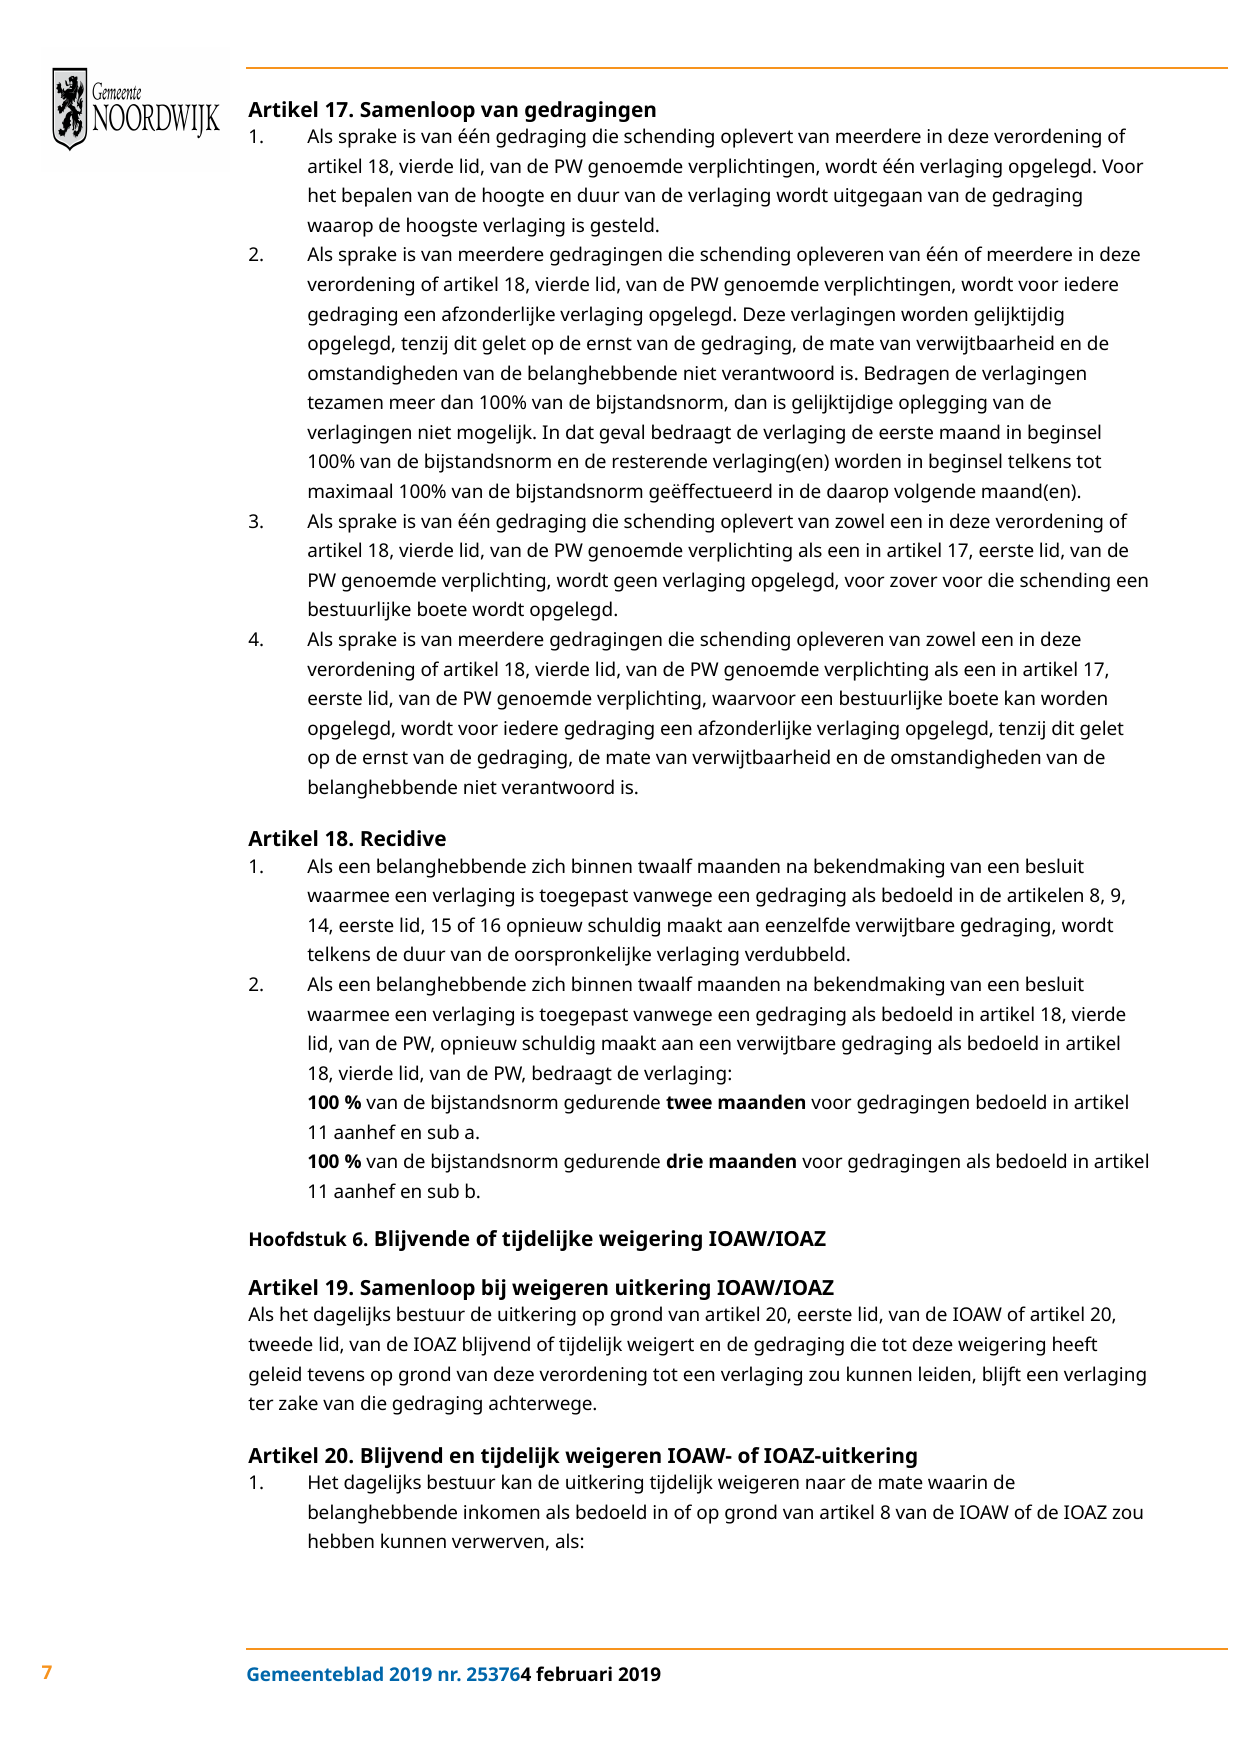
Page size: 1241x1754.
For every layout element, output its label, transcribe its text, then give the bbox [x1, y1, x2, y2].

list Als sprake is van één gedraging die schending oplevert van zowel een in deze verordening of artikel 18, vierde lid, van de PW genoemde verplichting als een in artikel 17, eerste lid, van de PW genoemde verplichting, wordt geen verlaging opgelegd, voor zover voor die schending een bestuurlijke boete wordt opgelegd. [248, 508, 1152, 622]
list Als een belanghebbende zich binnen twaalf maanden na bekendmaking van een besluit waarmee een verlaging is toegepast vanwege een gedraging als bedoeld in de artikelen 8, 9, 14, eerste lid, 15 of 16 opnieuw schuldig maakt aan eenzelfde verwijtbare gedraging, wordt telkens de duur van de oorspronkelijke verlaging verdubbeld. [248, 853, 1152, 967]
text Artikel 19. Samenloop bij weigeren uitkering IOAW/IOAZ [248, 1273, 1152, 1302]
list Als een belanghebbende zich binnen twaalf maanden na bekendmaking van een besluit waarmee een verlaging is toegepast vanwege een gedraging als bedoeld in artikel 18, vierde lid, van de PW, opnieuw schuldig maakt aan een verwijtbare gedraging als bedoeld in artikel 18, vierde lid, van de PW, bedraagt de verlaging: [248, 971, 1152, 1086]
text Artikel 18. Recidive [248, 824, 1152, 853]
picture [41, 47, 231, 172]
text Hoofdstuk 6. Blijvende of tijdelijke weigering IOAW/IOAZ [248, 1224, 1152, 1252]
text Artikel 17. Samenloop van gedragingen [248, 95, 1152, 123]
list Als sprake is van één gedraging die schending oplevert van meerdere in deze verordening of artikel 18, vierde lid, van de PW genoemde verplichtingen, wordt één verlaging opgelegd. Voor het bepalen van de hoogte en duur van de verlaging wordt uitgegaan van de gedraging waarop de hoogste verlaging is gesteld. [248, 123, 1152, 238]
list 100 % van de bijstandsnorm gedurende twee maanden voor gedragingen bedoeld in artikel 11 aanhef en sub a. [248, 1089, 1152, 1145]
list 100 % van de bijstandsnorm gedurende drie maanden voor gedragingen als bedoeld in artikel 11 aanhef en sub b. [248, 1149, 1152, 1204]
list Als sprake is van meerdere gedragingen die schending opleveren van zowel een in deze verordening of artikel 18, vierde lid, van de PW genoemde verplichting als een in artikel 17, eerste lid, van de PW genoemde verplichting, waarvoor een bestuurlijke boete kan worden opgelegd, wordt voor iedere gedraging een afzonderlijke verlaging opgelegd, tenzij dit gelet op de ernst van de gedraging, de mate van verwijtbaarheid en de omstandigheden van de belanghebbende niet verantwoord is. [248, 626, 1152, 800]
text Artikel 20. Blijvend en tijdelijk weigeren IOAW- of IOAZ-uitkering [248, 1441, 1152, 1469]
text Als het dagelijks bestuur de uitkering op grond van artikel 20, eerste lid, van de IOAW of artikel 20, tweede lid, van de IOAZ blijvend of tijdelijk weigert en de gedraging die tot deze weigering heeft geleid tevens op grond van deze verordening tot een verlaging zou kunnen leiden, blijft een verlaging ter zake van die gedraging achterwege. [248, 1302, 1152, 1416]
list Als sprake is van meerdere gedragingen die schending opleveren van één of meerdere in deze verordening of artikel 18, vierde lid, van de PW genoemde verplichtingen, wordt voor iedere gedraging een afzonderlijke verlaging opgelegd. Deze verlagingen worden gelijktijdig opgelegd, tenzij dit gelet op de ernst van de gedraging, de mate van verwijtbaarheid en de omstandigheden van de belanghebbende niet verantwoord is. Bedragen de verlagingen tezamen meer dan 100% van de bijstandsnorm, dan is gelijktijdige oplegging van de verlagingen niet mogelijk. In dat geval bedraagt de verlaging de eerste maand in beginsel 100% van de bijstandsnorm en de resterende verlaging(en) worden in beginsel telkens tot maximaal 100% van de bijstandsnorm geëffectueerd in de daarop volgende maand(en). [248, 242, 1152, 504]
list Het dagelijks bestuur kan de uitkering tijdelijk weigeren naar de mate waarin de belanghebbende inkomen als bedoeld in of op grond van artikel 8 van de IOAW of de IOAZ zou hebben kunnen verwerven, als: [248, 1469, 1152, 1554]
